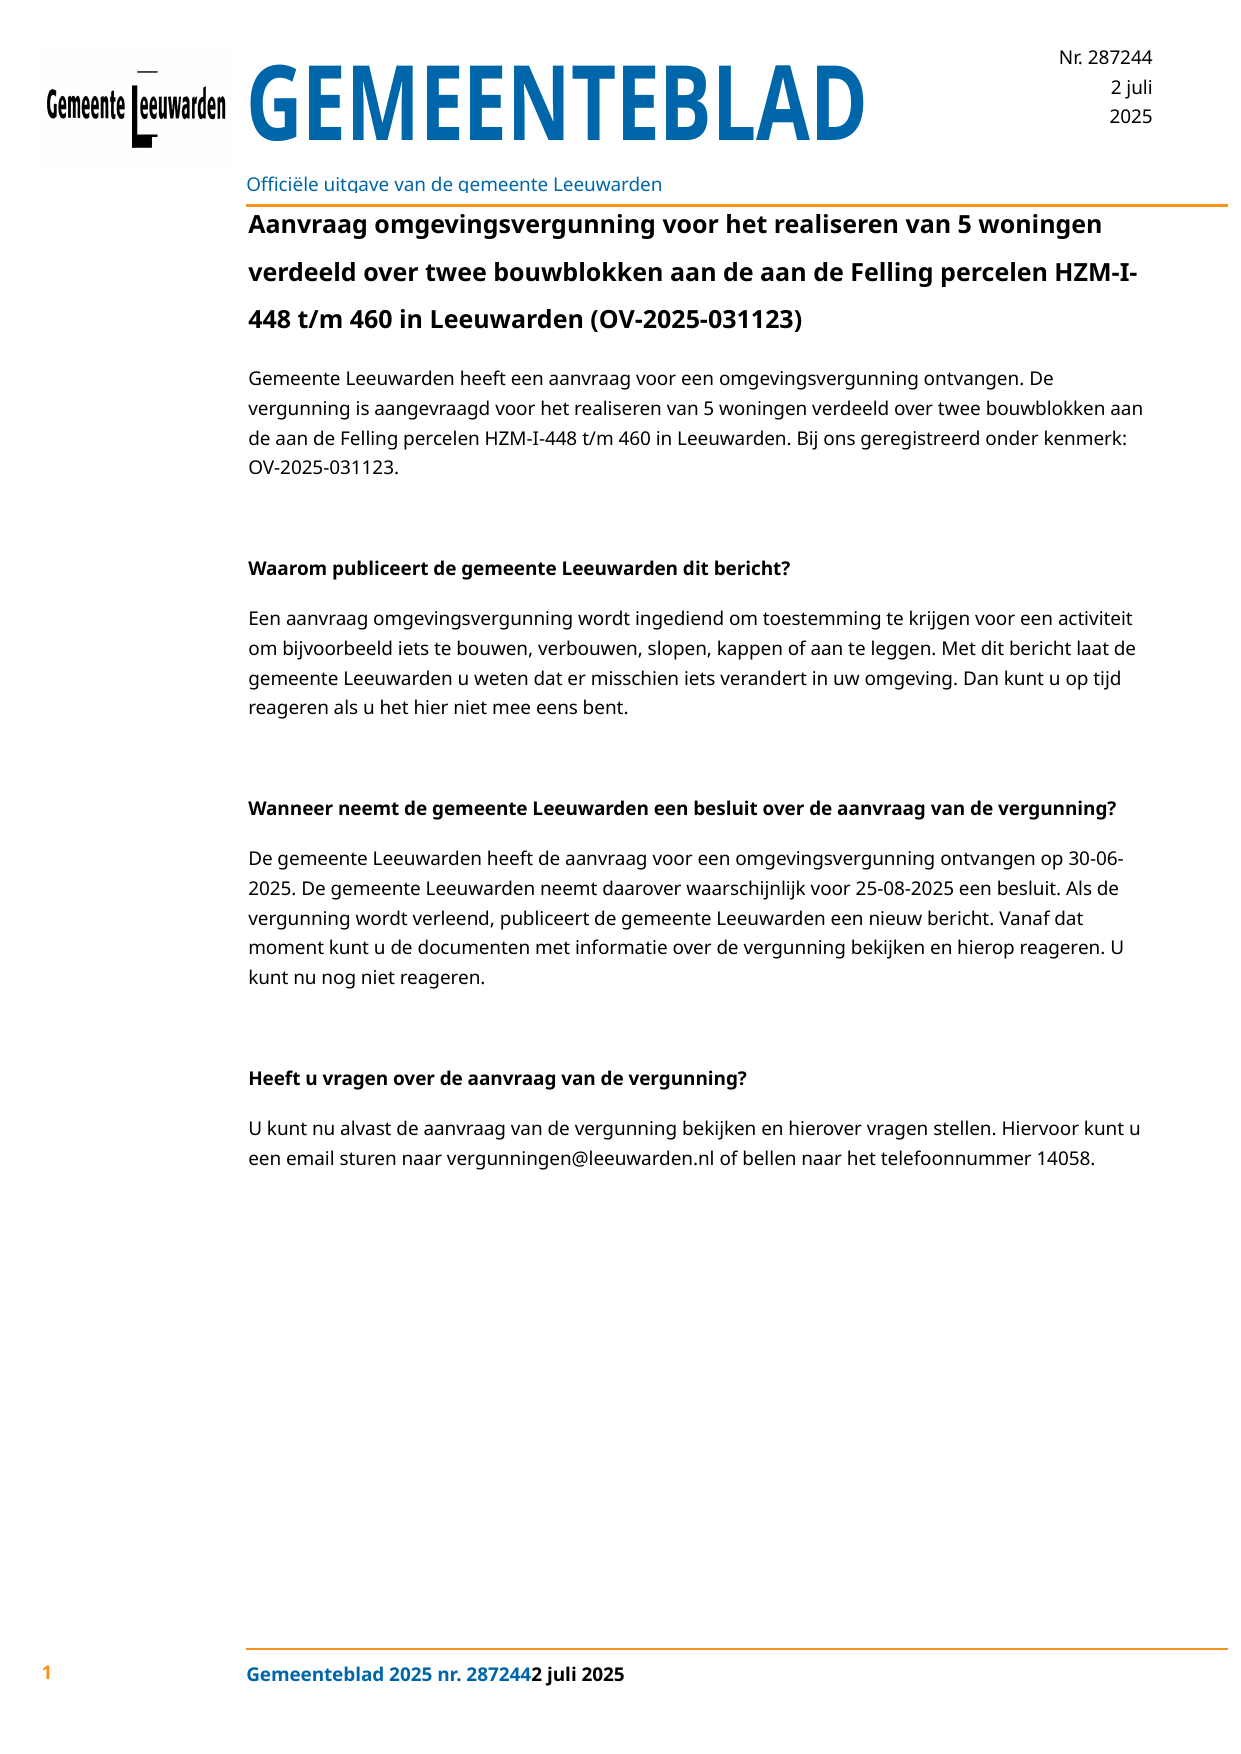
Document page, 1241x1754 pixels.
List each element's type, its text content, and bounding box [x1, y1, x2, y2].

text Wanneer neemt de gemeente Leeuwarden een besluit over de aanvraag van de vergunning? [248, 795, 1152, 821]
text Heeft u vragen over de aanvraag van de vergunning? [248, 1065, 1152, 1090]
text Waarom publiceert de gemeente Leeuwarden dit bericht? [248, 555, 1152, 581]
text U kunt nu alvast de aanvraag van de vergunning bekijken en hierover vragen stellen. Hiervoor kunt u een email sturen naar vergunningen@leeuwarden.nl of bellen naar het telefoonnummer 14058. [248, 1115, 1152, 1170]
picture [41, 47, 231, 172]
text Een aanvraag omgevingsvergunning wordt ingediend om toestemming te krijgen voor een activiteit om bijvoorbeeld iets te bouwen, verbouwen, slopen, kappen of aan te leggen. Met dit bericht laat de gemeente Leeuwarden u weten dat er misschien iets verandert in uw omgeving. Dan kunt u op tijd reageren als u het hier niet mee eens bent. [248, 606, 1152, 720]
text De gemeente Leeuwarden heeft de aanvraag voor een omgevingsvergunning ontvangen op 30-06-2025. De gemeente Leeuwarden neemt daarover waarschijnlijk voor 25-08-2025 een besluit. Als de vergunning wordt verleend, publiceert de gemeente Leeuwarden een nieuw bericht. Vanaf dat moment kunt u de documenten met informatie over de vergunning bekijken en hierop reageren. U kunt nu nog niet reageren. [248, 846, 1152, 989]
text Gemeente Leeuwarden heeft een aanvraag voor een omgevingsvergunning ontvangen. De vergunning is aangevraagd voor het realiseren van 5 woningen verdeeld over twee bouwblokken aan de aan de Felling percelen HZM-I-448 t/m 460 in Leeuwarden. Bij ons geregistreerd onder kenmerk: OV-2025-031123. [248, 366, 1152, 480]
text Aanvraag omgevingsvergunning voor het realiseren van 5 woningen verdeeld over twee bouwblokken aan de aan de Felling percelen HZM-I-448 t/m 460 in Leeuwarden (OV-2025-031123) [248, 207, 1152, 336]
